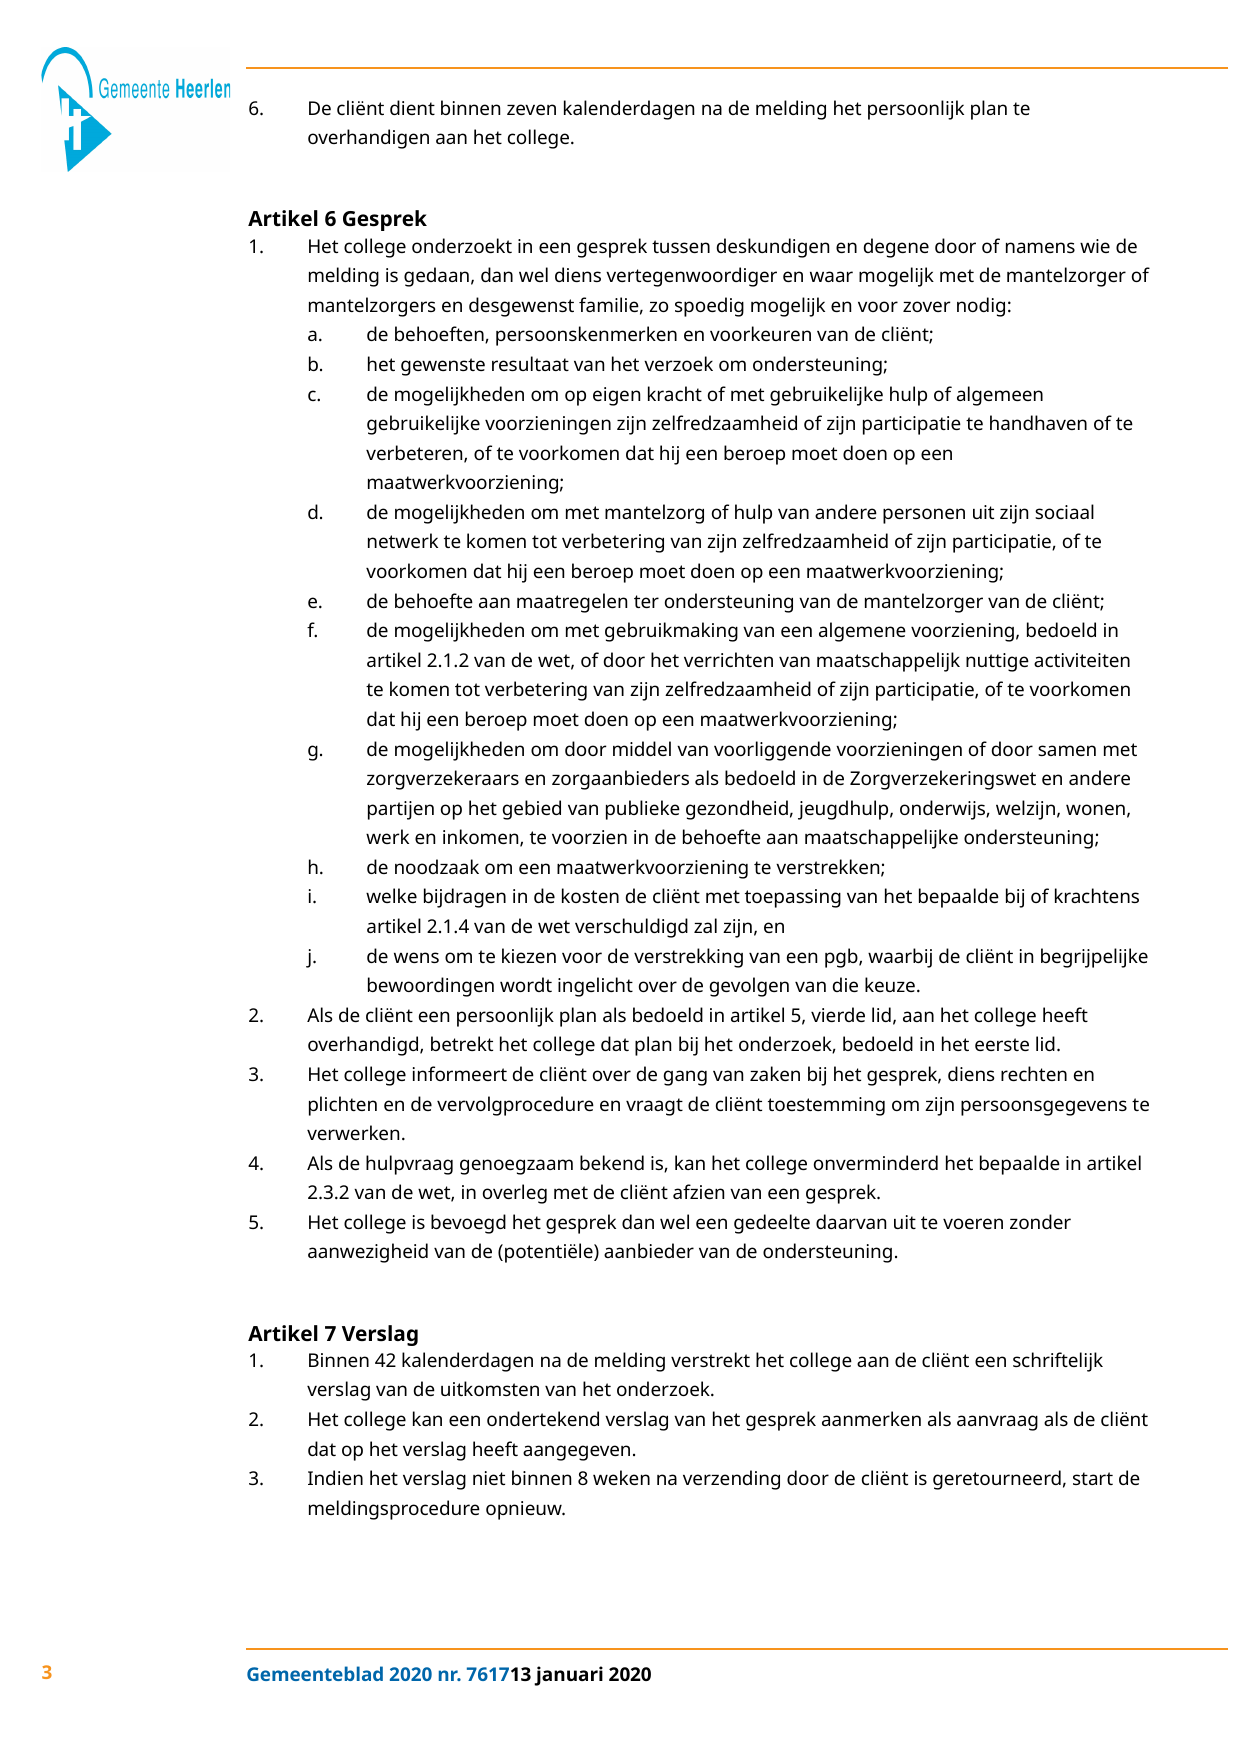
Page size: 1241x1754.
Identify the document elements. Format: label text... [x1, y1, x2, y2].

list welke bijdragen in de kosten de cliënt met toepassing van het bepaalde bij of krachtens artikel 2.1.4 van de wet verschuldigd zal zijn, en [307, 884, 1152, 939]
list Het college informeert de cliënt over de gang van zaken bij het gesprek, diens rechten en plichten en de vervolgprocedure en vraagt de cliënt toestemming om zijn persoonsgegevens te verwerken. [248, 1061, 1152, 1146]
list Indien het verslag niet binnen 8 weken na verzending door de cliënt is geretourneerd, start de meldingsprocedure opnieuw. [248, 1465, 1152, 1521]
list de mogelijkheden om met mantelzorg of hulp van andere personen uit zijn sociaal netwerk te komen tot verbetering van zijn zelfredzaamheid of zijn participatie, of te voorkomen dat hij een beroep moet doen op een maatwerkvoorziening; [307, 499, 1152, 584]
list Als de cliënt een persoonlijk plan als bedoeld in artikel 5, vierde lid, aan het college heeft overhandigd, betrekt het college dat plan bij het onderzoek, bedoeld in het eerste lid. [248, 1002, 1152, 1057]
list Binnen 42 kalenderdagen na de melding verstrekt het college aan de cliënt een schriftelijk verslag van de uitkomsten van het onderzoek. [248, 1347, 1152, 1402]
list de mogelijkheden om door middel van voorliggende voorzieningen of door samen met zorgverzekeraars en zorgaanbieders als bedoeld in de Zorgverzekeringswet en andere partijen op het gebied van publieke gezondheid, jeugdhulp, onderwijs, welzijn, wonen, werk en inkomen, te voorzien in de behoefte aan maatschappelijke ondersteuning; [307, 736, 1152, 850]
list Het college is bevoegd het gesprek dan wel een gedeelte daarvan uit te voeren zonder aanwezigheid van de (potentiële) aanbieder van de ondersteuning. [248, 1209, 1152, 1264]
picture [41, 47, 59, 70]
list de behoefte aan maatregelen ter ondersteuning van de mantelzorger van de cliënt; [307, 588, 1152, 613]
list de noodzaak om een maatwerkvoorziening te verstrekken; [307, 854, 1152, 880]
list het gewenste resultaat van het verzoek om ondersteuning; [307, 351, 1152, 377]
list Het college kan een ondertekend verslag van het gesprek aanmerken als aanvraag als de cliënt dat op het verslag heeft aangegeven. [248, 1406, 1152, 1462]
list de mogelijkheden om met gebruikmaking van een algemene voorziening, bedoeld in artikel 2.1.2 van de wet, of door het verrichten van maatschappelijk nuttige activiteiten te komen tot verbetering van zijn zelfredzaamheid of zijn participatie, of te voorkomen dat hij een beroep moet doen op een maatwerkvoorziening; [307, 617, 1152, 732]
list Het college onderzoekt in een gesprek tussen deskundigen en degene door of namens wie de melding is gedaan, dan wel diens vertegenwoordiger en waar mogelijk met de mantelzorger of mantelzorgers en desgewenst familie, zo spoedig mogelijk en voor zover nodig: [248, 233, 1152, 318]
text Artikel 6 Gesprek [248, 204, 1152, 233]
list de mogelijkheden om op eigen kracht of met gebruikelijke hulp of algemeen gebruikelijke voorzieningen zijn zelfredzaamheid of zijn participatie te handhaven of te verbeteren, of te voorkomen dat hij een beroep moet doen op een maatwerkvoorziening; [307, 381, 1152, 495]
text Artikel 7 Verslag [248, 1319, 1152, 1347]
list de behoeften, persoonskenmerken en voorkeuren van de cliënt; [307, 322, 1152, 347]
list De cliënt dient binnen zeven kalenderdagen na de melding het persoonlijk plan te overhandigen aan het college. [248, 95, 1152, 150]
list Als de hulpvraag genoegzaam bekend is, kan het college onverminderd het bepaalde in artikel 2.3.2 van de wet, in overleg met de cliënt afzien van een gesprek. [248, 1150, 1152, 1205]
picture [41, 47, 231, 172]
list de wens om te kiezen voor de verstrekking van een pgb, waarbij de cliënt in begrijpelijke bewoordingen wordt ingelicht over de gevolgen van die keuze. [307, 943, 1152, 998]
